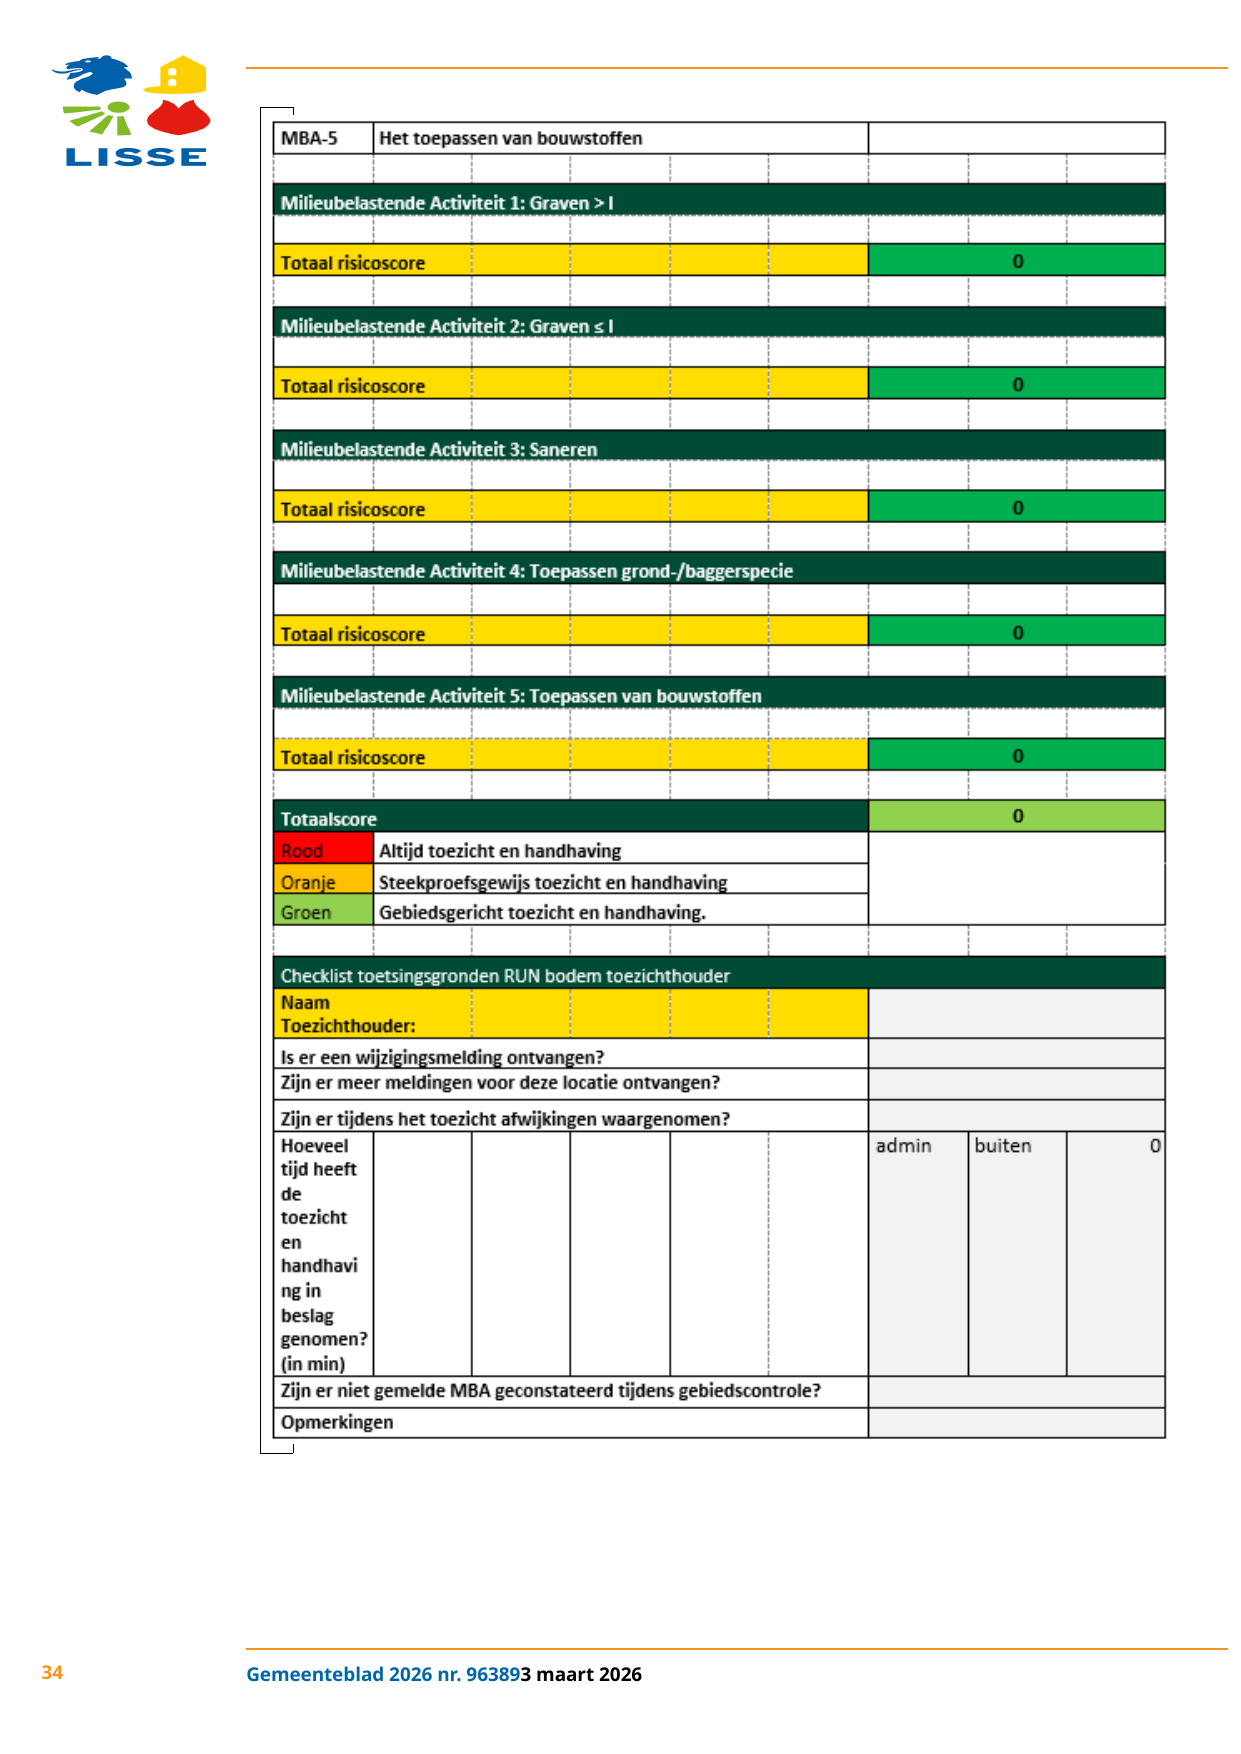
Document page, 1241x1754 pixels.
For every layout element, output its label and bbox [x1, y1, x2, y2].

picture [41, 47, 231, 172]
picture [268, 115, 1173, 1444]
